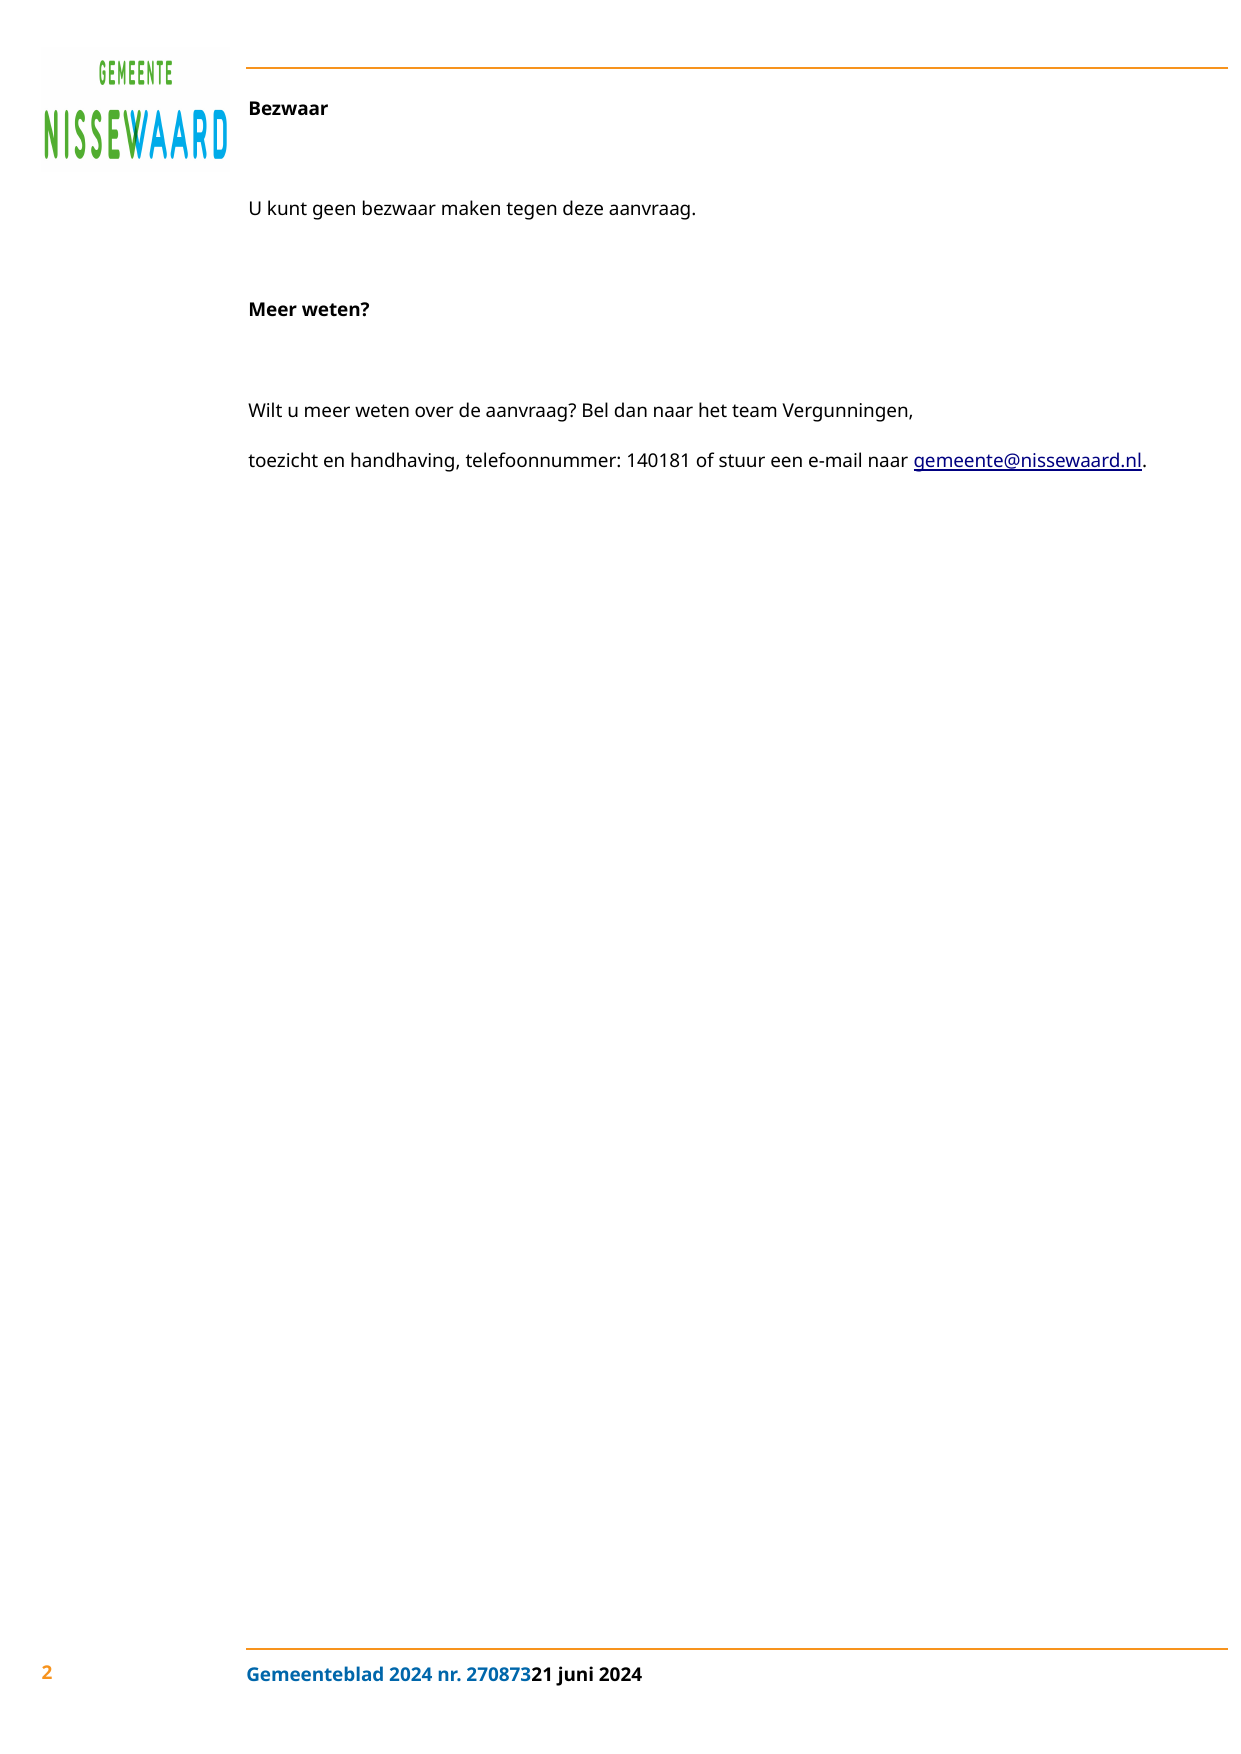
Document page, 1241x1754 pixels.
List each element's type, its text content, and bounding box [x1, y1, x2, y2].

picture [41, 47, 231, 172]
text Meer weten? [248, 296, 1152, 322]
text toezicht en handhaving, telefoonnummer: 140181 of stuur een e-mail naar gemeente@nissewaard.nl. [248, 448, 1152, 473]
text Wilt u meer weten over de aanvraag? Bel dan naar het team Vergunningen, [248, 397, 1152, 423]
text U kunt geen bezwaar maken tegen deze aanvraag. [248, 196, 1152, 221]
text Bezwaar [248, 95, 1152, 121]
